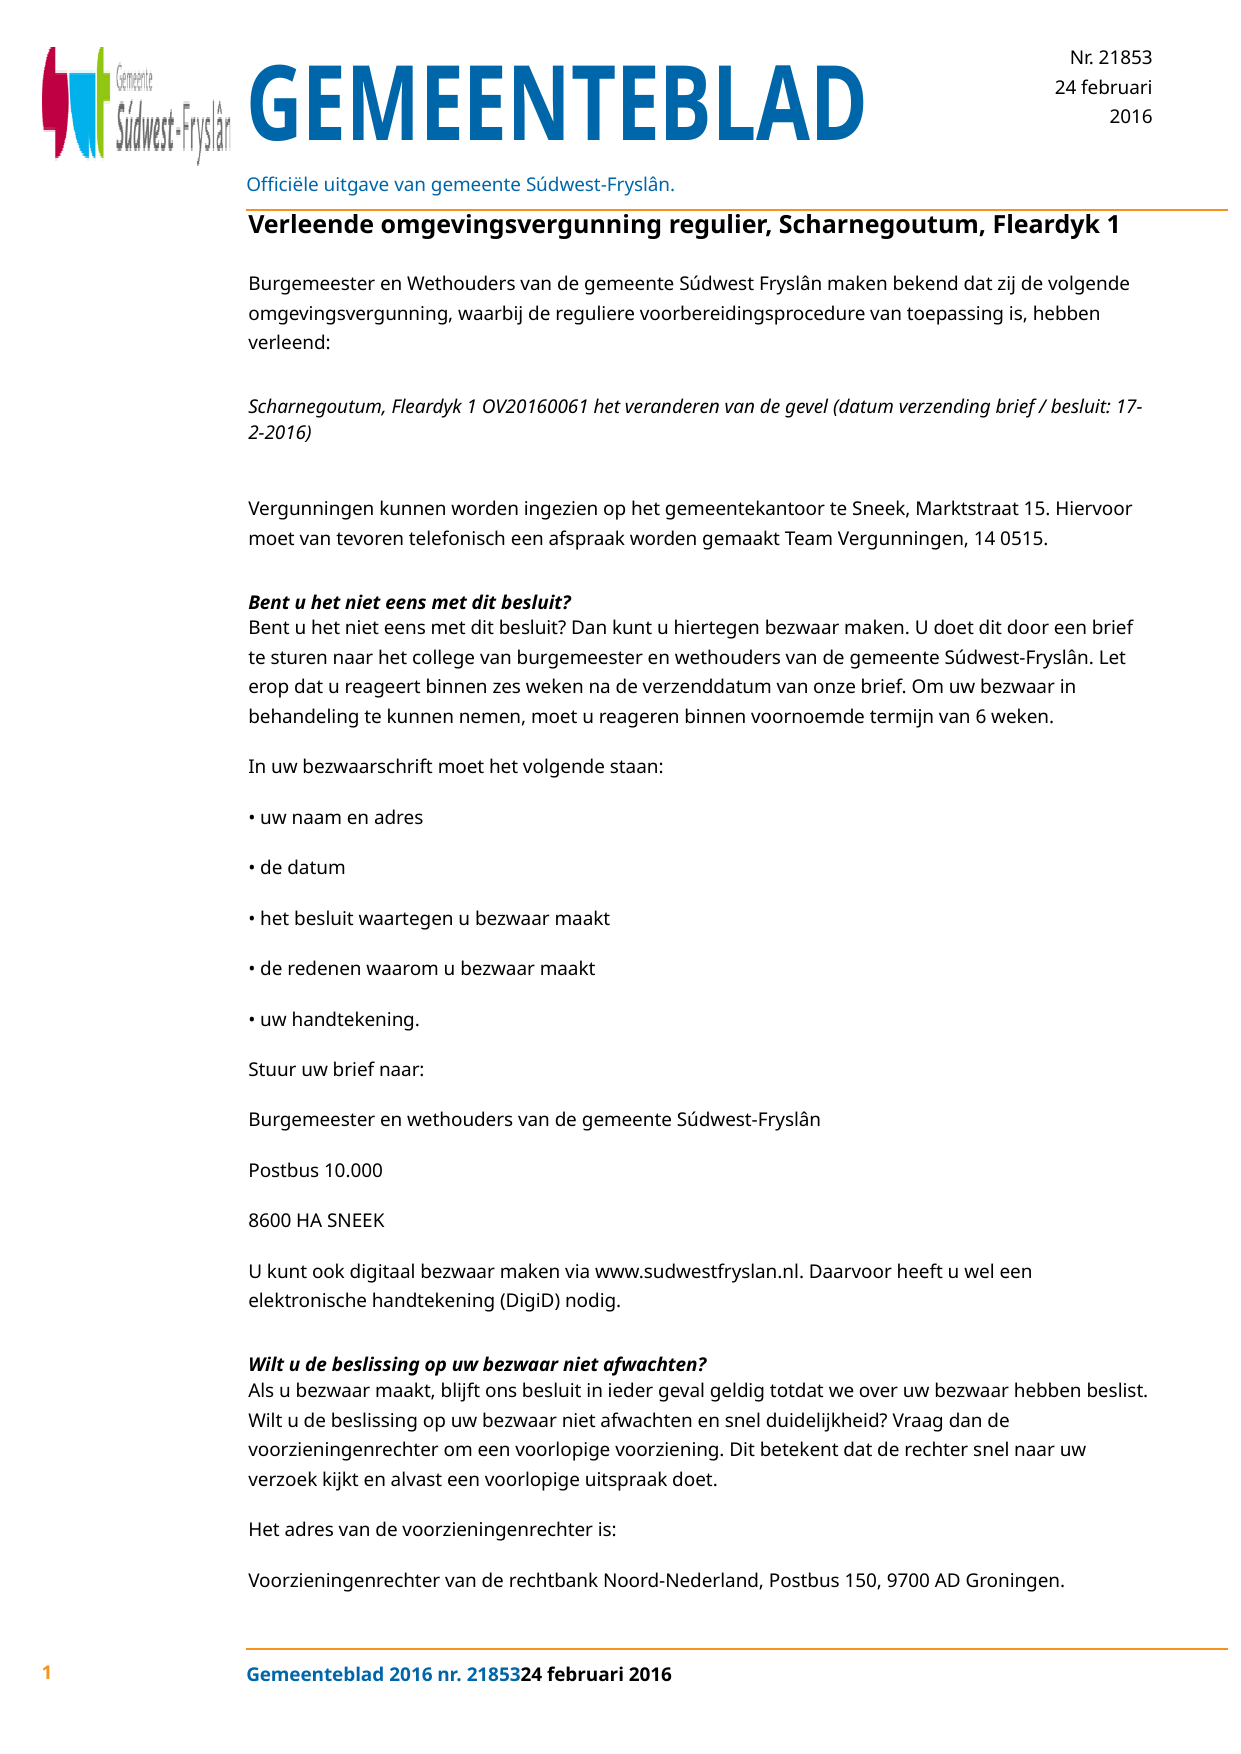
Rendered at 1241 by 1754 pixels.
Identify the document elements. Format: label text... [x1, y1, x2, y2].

text Stuur uw brief naar: [248, 1056, 1152, 1082]
text Vergunningen kunnen worden ingezien op het gemeentekantoor te Sneek, Marktstraat 15. Hiervoor moet van tevoren telefonisch een afspraak worden gemaakt Team Vergunningen, 14 0515. [248, 495, 1152, 551]
text Postbus 10.000 [248, 1157, 1152, 1183]
text Scharnegoutum, Fleardyk 1 OV20160061 het veranderen van de gevel (datum verzending brief / besluit: 17-2-2016) [248, 393, 1152, 445]
text Bent u het niet eens met dit besluit? Dan kunt u hiertegen bezwaar maken. U doet dit door een brief te sturen naar het college van burgemeester en wethouders van de gemeente Súdwest-Fryslân. Let erop dat u reageert binnen zes weken na de verzenddatum van onze brief. Om uw bezwaar in behandeling te kunnen nemen, moet u reageren binnen voornoemde termijn van 6 weken. [248, 614, 1152, 729]
picture [41, 47, 231, 172]
text • de redenen waarom u bezwaar maakt [248, 955, 1152, 981]
text Verleende omgevingsvergunning regulier, Scharnegoutum, Fleardyk 1 [248, 211, 1152, 241]
text Bent u het niet eens met dit besluit? [248, 589, 1152, 614]
text Wilt u de beslissing op uw bezwaar niet afwachten? [248, 1351, 1152, 1377]
text • het besluit waartegen u bezwaar maakt [248, 905, 1152, 931]
text • de datum [248, 854, 1152, 880]
text Burgemeester en Wethouders van de gemeente Súdwest Fryslân maken bekend dat zij de volgende omgevingsvergunning, waarbij de reguliere voorbereidingsprocedure van toepassing is, hebben verleend: [248, 270, 1152, 355]
text Burgemeester en wethouders van de gemeente Súdwest-Fryslân [248, 1107, 1152, 1132]
text Als u bezwaar maakt, blijft ons besluit in ieder geval geldig totdat we over uw bezwaar hebben beslist. Wilt u de beslissing op uw bezwaar niet afwachten en snel duidelijkheid? Vraag dan de voorzieningenrechter om een voorlopige voorziening. Dit betekent dat de rechter snel naar uw verzoek kijkt en alvast een voorlopige uitspraak doet. [248, 1377, 1152, 1492]
text • uw handtekening. [248, 1006, 1152, 1032]
text In uw bezwaarschrift moet het volgende staan: [248, 754, 1152, 779]
text Voorzieningenrechter van de rechtbank Noord-Nederland, Postbus 150, 9700 AD Groningen. [248, 1567, 1152, 1592]
text Het adres van de voorzieningenrechter is: [248, 1516, 1152, 1542]
text • uw naam en adres [248, 804, 1152, 830]
text 8600 HA SNEEK [248, 1207, 1152, 1233]
text U kunt ook digitaal bezwaar maken via www.sudwestfryslan.nl. Daarvoor heeft u wel een elektronische handtekening (DigiD) nodig. [248, 1258, 1152, 1313]
